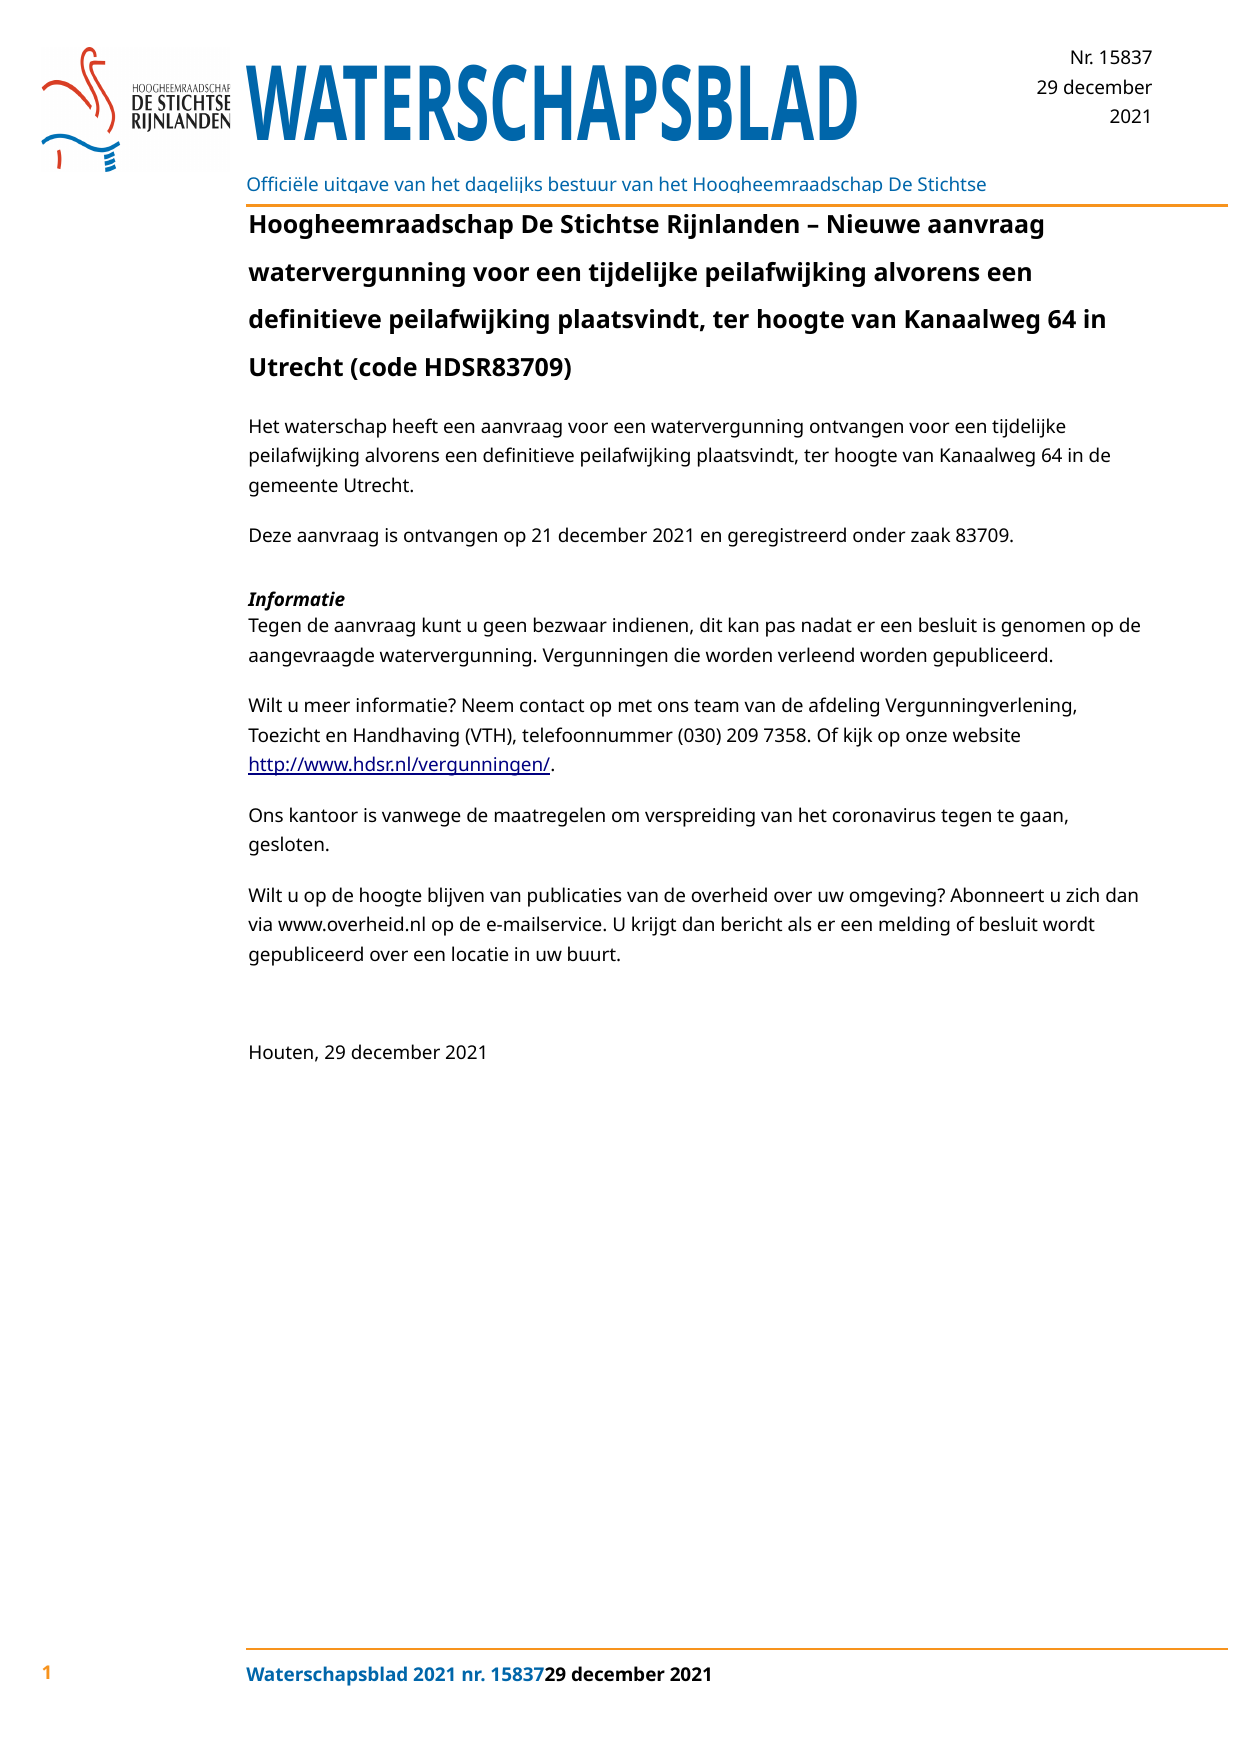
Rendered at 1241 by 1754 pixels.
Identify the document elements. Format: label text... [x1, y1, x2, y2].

text Het waterschap heeft een aanvraag voor een watervergunning ontvangen voor een tijdelijke peilafwijking alvorens een definitieve peilafwijking plaatsvindt, ter hoogte van Kanaalweg 64 in de gemeente Utrecht. [248, 413, 1152, 498]
text Houten, 29 december 2021 [248, 1039, 1152, 1065]
text Ons kantoor is vanwege de maatregelen om verspreiding van het coronavirus tegen te gaan, gesloten. [248, 802, 1152, 857]
text Wilt u meer informatie? Neem contact op met ons team van de afdeling Vergunningverlening, Toezicht en Handhaving (VTH), telefoonnummer (030) 209 7358. Of kijk op onze website http://www.hdsr.nl/vergunningen/. [248, 692, 1152, 777]
text Deze aanvraag is ontvangen op 21 december 2021 en geregistreerd onder zaak 83709. [248, 523, 1152, 548]
text Hoogheemraadschap De Stichtse Rijnlanden – Nieuwe aanvraag watervergunning voor een tijdelijke peilafwijking alvorens een definitieve peilafwijking plaatsvindt, ter hoogte van Kanaalweg 64 in Utrecht (code HDSR83709) [248, 207, 1152, 384]
text Tegen de aanvraag kunt u geen bezwaar indienen, dit kan pas nadat er een besluit is genomen op de aangevraagde watervergunning. Vergunningen die worden verleend worden gepubliceerd. [248, 612, 1152, 668]
picture [41, 47, 231, 172]
text Wilt u op de hoogte blijven van publicaties van de overheid over uw omgeving? Abonneert u zich dan via www.overheid.nl op de e-mailservice. U krijgt dan bericht als er een melding of besluit wordt gepubliceerd over een locatie in uw buurt. [248, 882, 1152, 967]
text Informatie [248, 587, 1152, 612]
